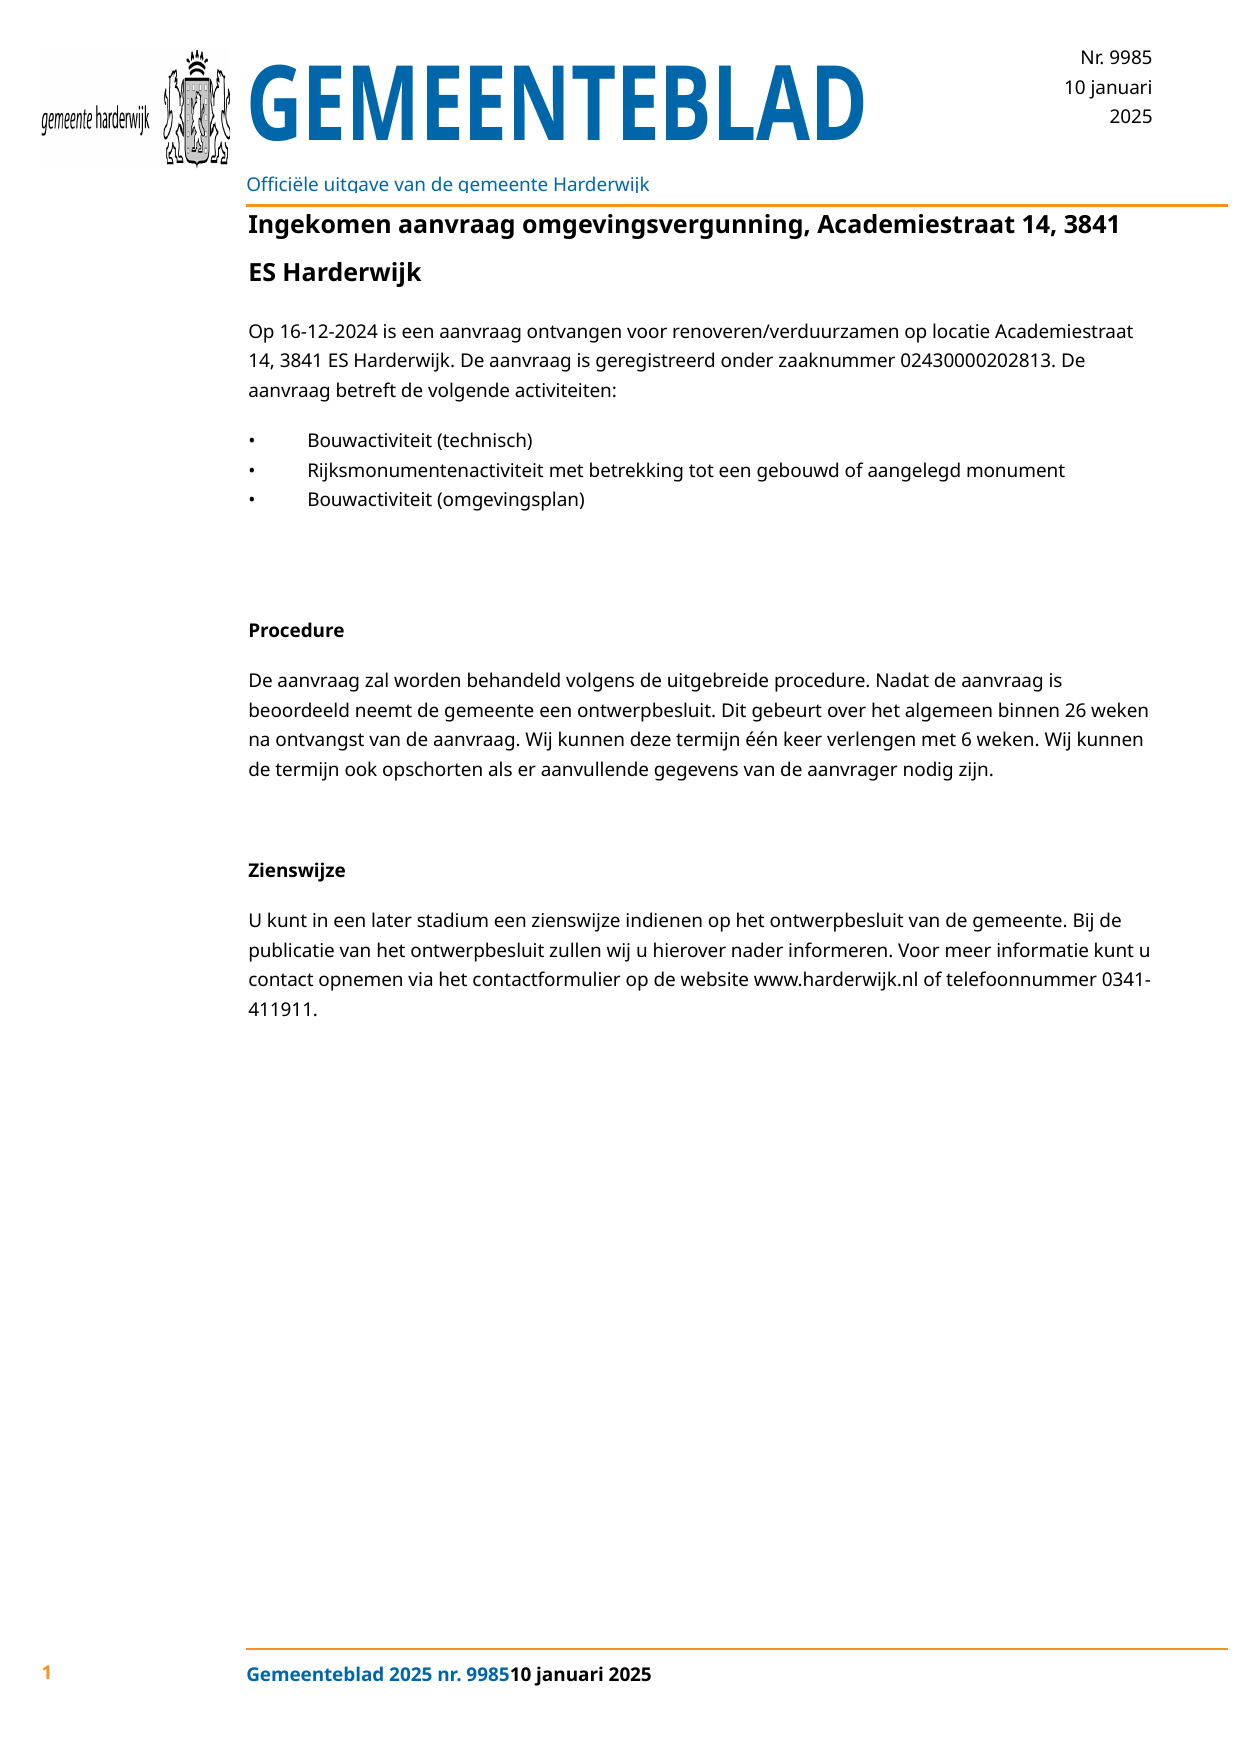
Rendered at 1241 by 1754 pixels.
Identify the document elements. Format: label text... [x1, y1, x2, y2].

text De aanvraag zal worden behandeld volgens de uitgebreide procedure. Nadat de aanvraag is beoordeeld neemt de gemeente een ontwerpbesluit. Dit gebeurt over het algemeen binnen 26 weken na ontvangst van de aanvraag. Wij kunnen deze termijn één keer verlengen met 6 weken. Wij kunnen de termijn ook opschorten als er aanvullende gegevens van de aanvrager nodig zijn. [248, 667, 1152, 782]
text Ingekomen aanvraag omgevingsvergunning, Academiestraat 14, 3841 ES Harderwijk [248, 207, 1152, 288]
text Zienswijze [248, 857, 1152, 883]
text Op 16-12-2024 is een aanvraag ontvangen voor renoveren/verduurzamen op locatie Academiestraat 14, 3841 ES Harderwijk. De aanvraag is geregistreerd onder zaaknummer 02430000202813. De aanvraag betreft de volgende activiteiten: [248, 318, 1152, 403]
list Rijksmonumentenactiviteit met betrekking tot een gebouwd of aangelegd monument [248, 457, 1152, 483]
list Bouwactiviteit (technisch) [248, 427, 1152, 453]
picture [41, 47, 231, 172]
text U kunt in een later stadium een zienswijze indienen op het ontwerpbesluit van de gemeente. Bij de publicatie van het ontwerpbesluit zullen wij u hierover nader informeren. Voor meer informatie kunt u contact opnemen via het contactformulier op de website www.harderwijk.nl of telefoonnummer 0341-411911. [248, 907, 1152, 1022]
text Procedure [248, 617, 1152, 643]
list Bouwactiviteit (omgevingsplan) [248, 487, 1152, 512]
